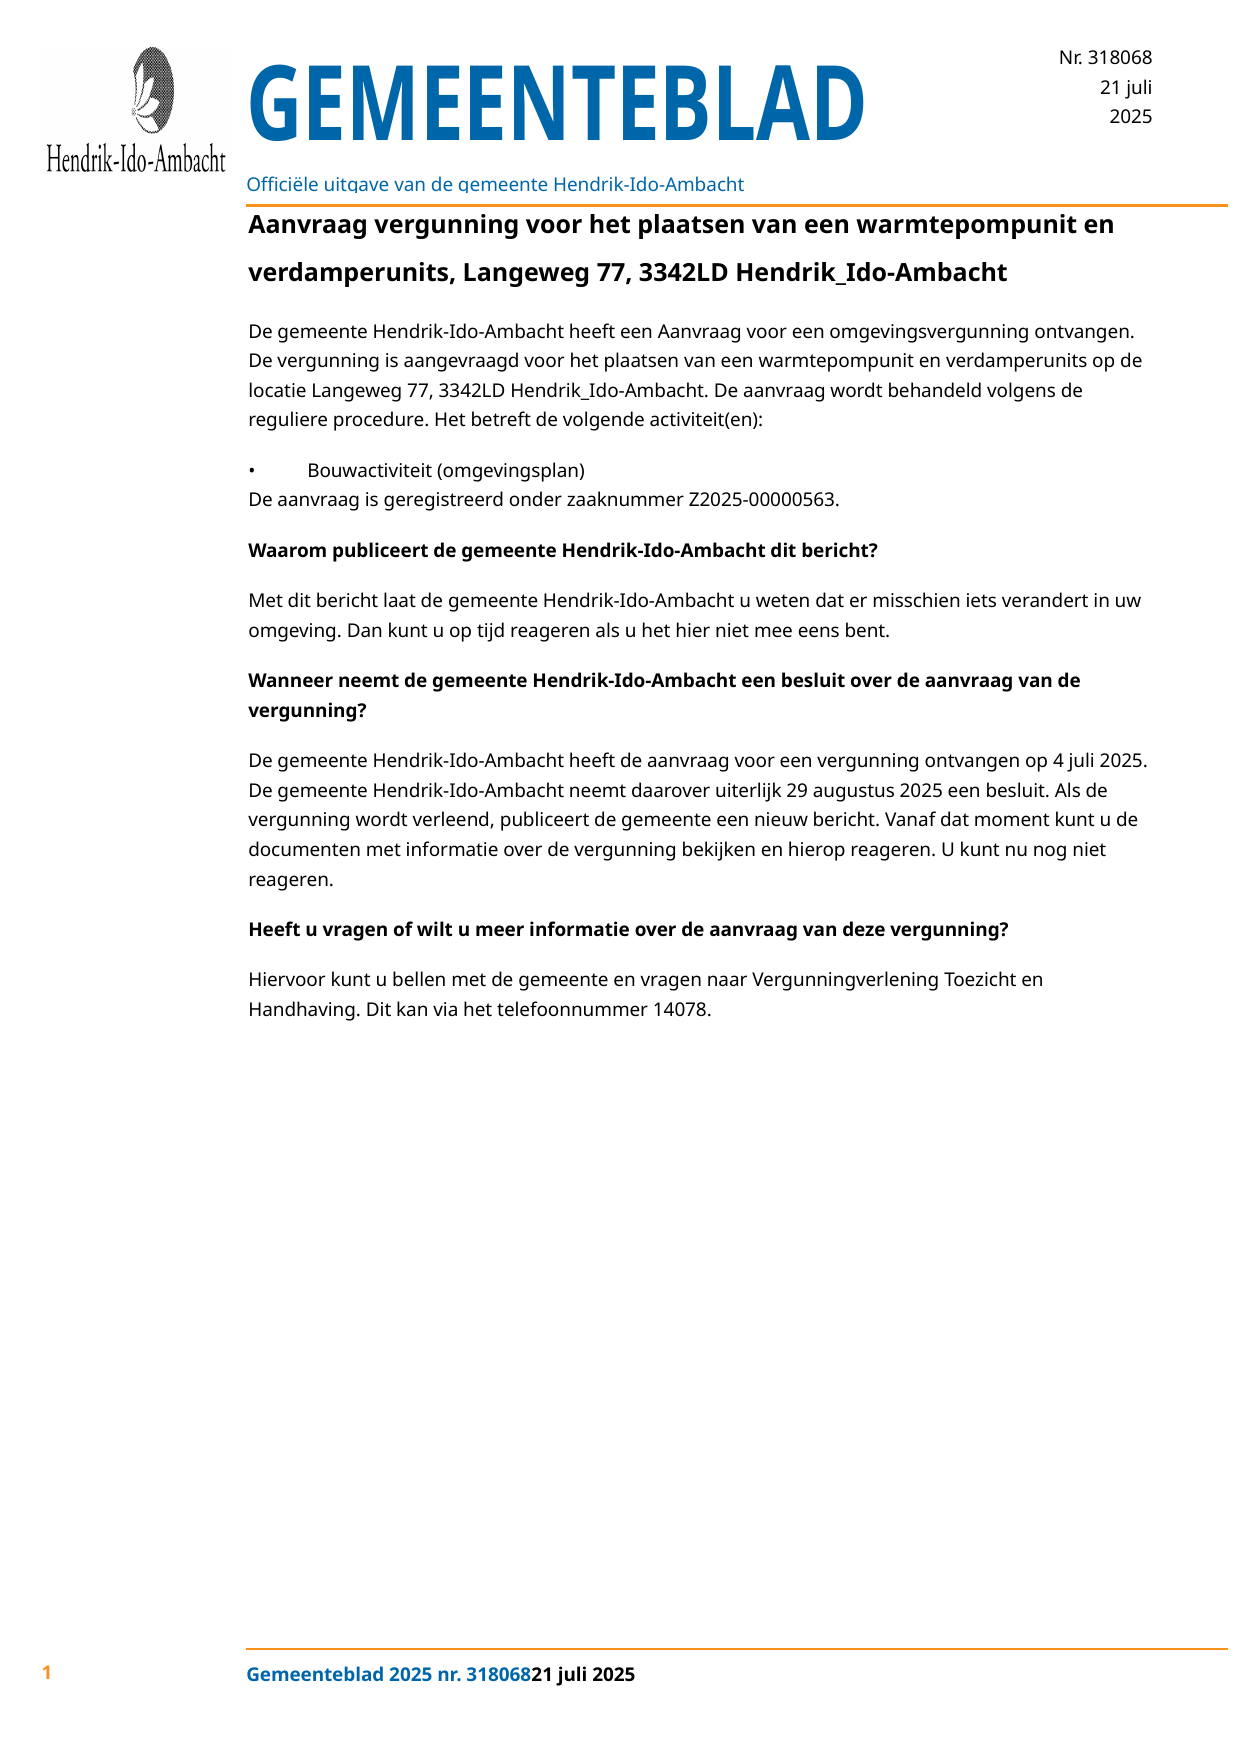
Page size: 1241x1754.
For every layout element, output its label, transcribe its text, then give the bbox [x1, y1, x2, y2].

text De gemeente Hendrik-Ido-Ambacht heeft een Aanvraag voor een omgevingsvergunning ontvangen. De vergunning is aangevraagd voor het plaatsen van een warmtepompunit en verdamperunits op de locatie Langeweg 77, 3342LD Hendrik_Ido-Ambacht. De aanvraag wordt behandeld volgens de reguliere procedure. Het betreft de volgende activiteit(en): [248, 318, 1152, 432]
text Aanvraag vergunning voor het plaatsen van een warmtepompunit en verdamperunits, Langeweg 77, 3342LD Hendrik_Ido-Ambacht [248, 207, 1152, 288]
text Met dit bericht laat de gemeente Hendrik-Ido-Ambacht u weten dat er misschien iets verandert in uw omgeving. Dan kunt u op tijd reageren als u het hier niet mee eens bent. [248, 587, 1152, 643]
text Heeft u vragen of wilt u meer informatie over de aanvraag van deze vergunning? [248, 916, 1152, 942]
text De gemeente Hendrik-Ido-Ambacht heeft de aanvraag voor een vergunning ontvangen op 4 juli 2025. De gemeente Hendrik-Ido-Ambacht neemt daarover uiterlijk 29 augustus 2025 een besluit. Als de vergunning wordt verleend, publiceert de gemeente een nieuw bericht. Vanaf dat moment kunt u de documenten met informatie over de vergunning bekijken en hierop reageren. U kunt nu nog niet reageren. [248, 747, 1152, 892]
text De aanvraag is geregistreerd onder zaaknummer Z2025-00000563. [248, 487, 1152, 512]
list Bouwactiviteit (omgevingsplan) [248, 457, 1152, 483]
text Hiervoor kunt u bellen met de gemeente en vragen naar Vergunningverlening Toezicht en Handhaving. Dit kan via het telefoonnummer 14078. [248, 967, 1152, 1022]
picture [41, 47, 231, 172]
text Wanneer neemt de gemeente Hendrik-Ido-Ambacht een besluit over de aanvraag van de vergunning? [248, 667, 1152, 723]
text Waarom publiceert de gemeente Hendrik-Ido-Ambacht dit bericht? [248, 537, 1152, 563]
